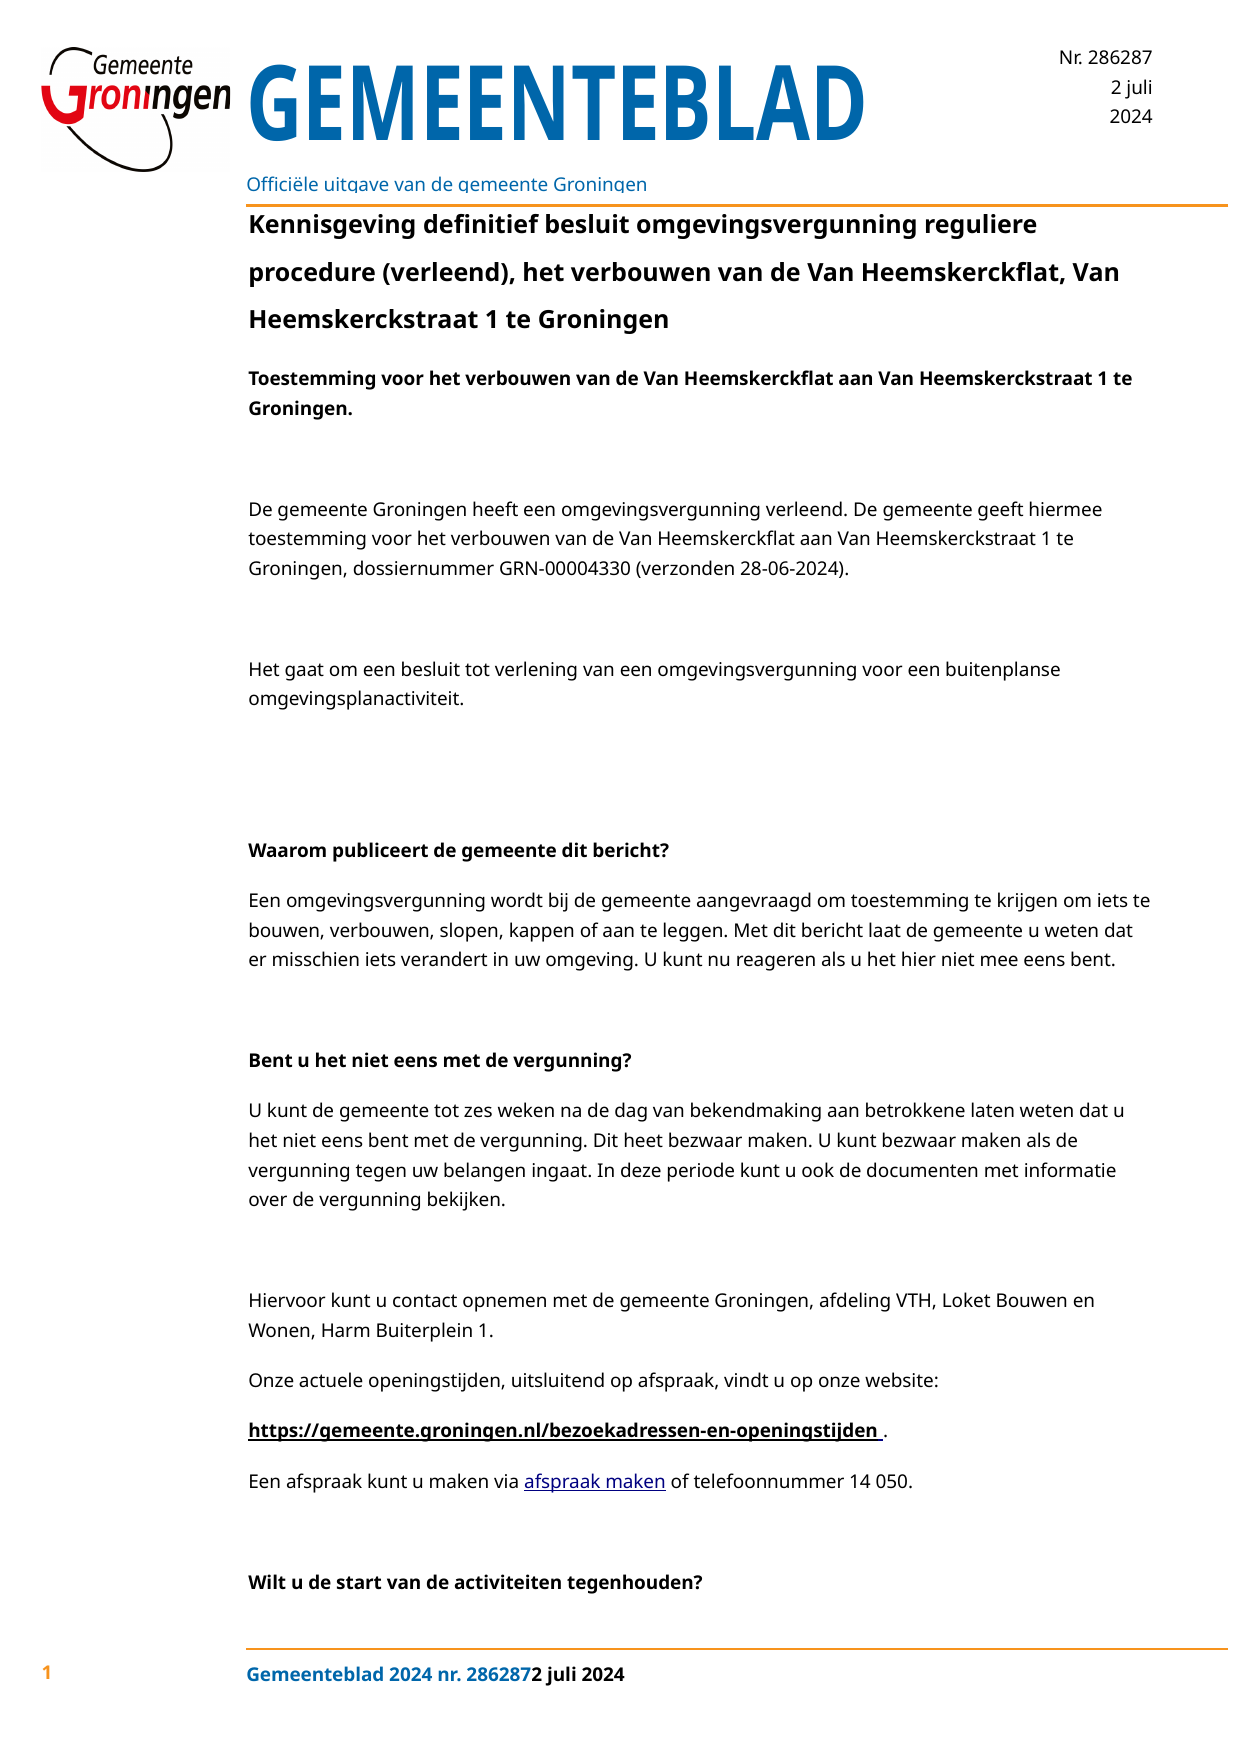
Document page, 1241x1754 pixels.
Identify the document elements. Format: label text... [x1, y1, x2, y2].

text U kunt de gemeente tot zes weken na de dag van bekendmaking aan betrokkene laten weten dat u het niet eens bent met de vergunning. Dit heet bezwaar maken. U kunt bezwaar maken als de vergunning tegen uw belangen ingaat. In deze periode kunt u ook de documenten met informatie over de vergunning bekijken. [248, 1098, 1152, 1212]
text Onze actuele openingstijden, uitsluitend op afspraak, vindt u op onze website: [248, 1367, 1152, 1393]
text Waarom publiceert de gemeente dit bericht? [248, 837, 1152, 862]
text Het gaat om een besluit tot verlening van een omgevingsvergunning voor een buitenplanse omgevingsplanactiviteit. [248, 656, 1152, 711]
picture [41, 47, 231, 172]
text Kennisgeving definitief besluit omgevingsvergunning reguliere procedure (verleend), het verbouwen van de Van Heemskerckflat, Van Heemskerckstraat 1 te Groningen [248, 207, 1152, 336]
text https://gemeente.groningen.nl/bezoekadressen-en-openingstijden . [248, 1418, 1152, 1443]
text Een afspraak kunt u maken via afspraak maken of telefoonnummer 14 050. [248, 1468, 1152, 1494]
text De gemeente Groningen heeft een omgevingsvergunning verleend. De gemeente geeft hiermee toestemming voor het verbouwen van de Van Heemskerckflat aan Van Heemskerckstraat 1 te Groningen, dossiernummer GRN-00004330 (verzonden 28-06-2024). [248, 496, 1152, 581]
text Toestemming voor het verbouwen van de Van Heemskerckflat aan Van Heemskerckstraat 1 te Groningen. [248, 366, 1152, 421]
text Een omgevingsvergunning wordt bij de gemeente aangevraagd om toestemming te krijgen om iets te bouwen, verbouwen, slopen, kappen of aan te leggen. Met dit bericht laat de gemeente u weten dat er misschien iets verandert in uw omgeving. U kunt nu reageren als u het hier niet mee eens bent. [248, 887, 1152, 972]
text Wilt u de start van de activiteiten tegenhouden? [248, 1569, 1152, 1594]
text Bent u het niet eens met de vergunning? [248, 1047, 1152, 1073]
text Hiervoor kunt u contact opnemen met de gemeente Groningen, afdeling VTH, Loket Bouwen en Wonen, Harm Buiterplein 1. [248, 1287, 1152, 1342]
